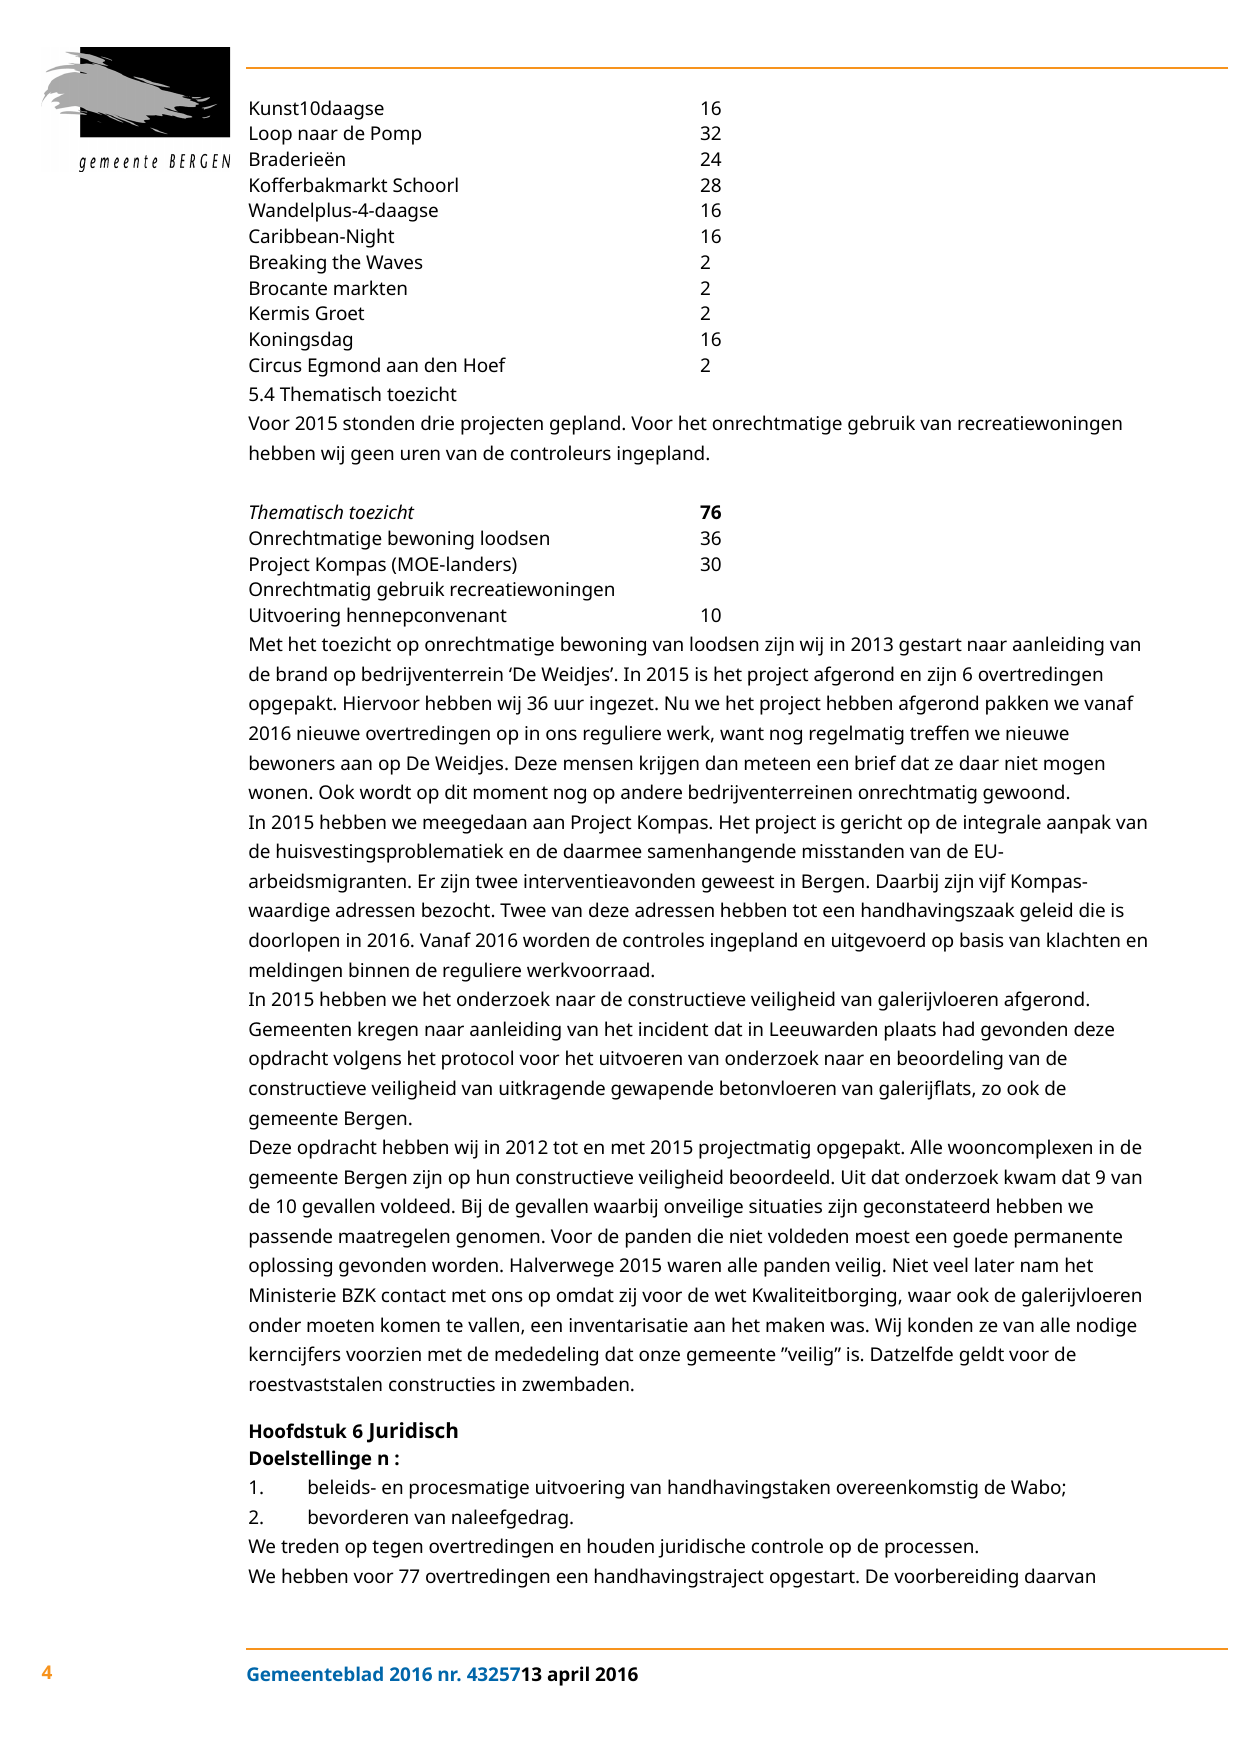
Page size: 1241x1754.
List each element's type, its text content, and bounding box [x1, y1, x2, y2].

text Met het toezicht op onrechtmatige bewoning van loodsen zijn wij in 2013 gestart naar aanleiding van de brand op bedrijventerrein ‘De Weidjes’. In 2015 is het project afgerond en zijn 6 overtredingen opgepakt. Hiervoor hebben wij 36 uur ingezet. Nu we het project hebben afgerond pakken we vanaf 2016 nieuwe overtredingen op in ons reguliere werk, want nog regelmatig treffen we nieuwe bewoners aan op De Weidjes. Deze mensen krijgen dan meteen een brief dat ze daar niet mogen wonen. Ook wordt op dit moment nog op andere bedrijventerreinen onrechtmatig gewoond. [248, 631, 1152, 805]
table_cell 30 [700, 551, 1152, 577]
table_cell Koningsdag [248, 326, 700, 352]
table_cell 10 [700, 603, 1152, 628]
picture [41, 47, 231, 172]
table_cell 28 [700, 172, 1152, 198]
table_cell 32 [700, 121, 1152, 146]
table_cell Onrechtmatige bewoning loodsen [248, 525, 700, 551]
table_cell Project Kompas (MOE-landers) [248, 551, 700, 577]
table_cell Kermis Groet [248, 301, 700, 326]
table_cell Wandelplus-4-daagse [248, 198, 700, 223]
table_cell Kunst10daagse [248, 95, 700, 121]
table_header 76 [700, 500, 1152, 525]
table_cell Loop naar de Pomp [248, 121, 700, 146]
table_cell Kofferbakmarkt Schoorl [248, 172, 700, 198]
table_cell 16 [700, 326, 1152, 352]
table_cell Breaking the Waves [248, 249, 700, 275]
table_cell Onrechtmatig gebruik recreatiewoningen [248, 577, 700, 602]
text 5.4 Thematisch toezicht [248, 381, 1152, 407]
table_cell 16 [700, 198, 1152, 223]
text Deze opdracht hebben wij in 2012 tot en met 2015 projectmatig opgepakt. Alle wooncomplexen in de gemeente Bergen zijn op hun constructieve veiligheid beoordeeld. Uit dat onderzoek kwam dat 9 van de 10 gevallen voldeed. Bij de gevallen waarbij onveilige situaties zijn geconstateerd hebben we passende maatregelen genomen. Voor de panden die niet voldeden moest een goede permanente oplossing gevonden worden. Halverwege 2015 waren alle panden veilig. Niet veel later nam het Ministerie BZK contact met ons op omdat zij voor de wet Kwaliteitborging, waar ook de galerijvloeren onder moeten komen te vallen, een inventarisatie aan het maken was. Wij konden ze van alle nodige kerncijfers voorzien met de mededeling dat onze gemeente ”veilig” is. Datzelfde geldt voor de roestvaststalen constructies in zwembaden. [248, 1134, 1152, 1397]
table_cell Brocante markten [248, 275, 700, 301]
text In 2015 hebben we meegedaan aan Project Kompas. Het project is gericht op de integrale aanpak van de huisvestingsproblematiek en de daarmee samenhangende misstanden van de EU-arbeidsmigranten. Er zijn twee interventieavonden geweest in Bergen. Daarbij zijn vijf Kompas-waardige adressen bezocht. Twee van deze adressen hebben tot een handhavingszaak geleid die is doorlopen in 2016. Vanaf 2016 worden de controles ingepland en uitgevoerd op basis van klachten en meldingen binnen de reguliere werkvoorraad. [248, 809, 1152, 982]
table_cell 2 [700, 301, 1152, 326]
table_cell Uitvoering hennepconvenant [248, 603, 700, 628]
table_header Thematisch toezicht [248, 500, 700, 525]
table_cell 36 [700, 525, 1152, 551]
list beleids- en procesmatige uitvoering van handhavingstaken overeenkomstig de Wabo; [248, 1474, 1152, 1500]
list bevorderen van naleefgedrag. [248, 1504, 1152, 1530]
table_cell 16 [700, 95, 1152, 121]
table_cell Braderieën [248, 146, 700, 172]
text We treden op tegen overtredingen en houden juridische controle op de processen. [248, 1534, 1152, 1559]
table_cell 16 [700, 224, 1152, 249]
table_cell 2 [700, 249, 1152, 275]
text In 2015 hebben we het onderzoek naar de constructieve veiligheid van galerijvloeren afgerond. Gemeenten kregen naar aanleiding van het incident dat in Leeuwarden plaats had gevonden deze opdracht volgens het protocol voor het uitvoeren van onderzoek naar en beoordeling van de constructieve veiligheid van uitkragende gewapende betonvloeren van galerijflats, zo ook de gemeente Bergen. [248, 986, 1152, 1130]
table_cell 2 [700, 275, 1152, 301]
table_cell 2 [700, 352, 1152, 378]
text Hoofdstuk 6 Juridisch [248, 1417, 1152, 1445]
table_cell [700, 577, 1152, 602]
table_cell Circus Egmond aan den Hoef [248, 352, 700, 378]
text Voor 2015 stonden drie projecten gepland. Voor het onrechtmatige gebruik van recreatiewoningen hebben wij geen uren van de controleurs ingepland. [248, 411, 1152, 466]
text We hebben voor 77 overtredingen een handhavingstraject opgestart. De voorbereiding daarvan [248, 1563, 1152, 1589]
text Doelstellinge n : [248, 1445, 1152, 1471]
table_cell 24 [700, 146, 1152, 172]
table_cell Caribbean-Night [248, 224, 700, 249]
